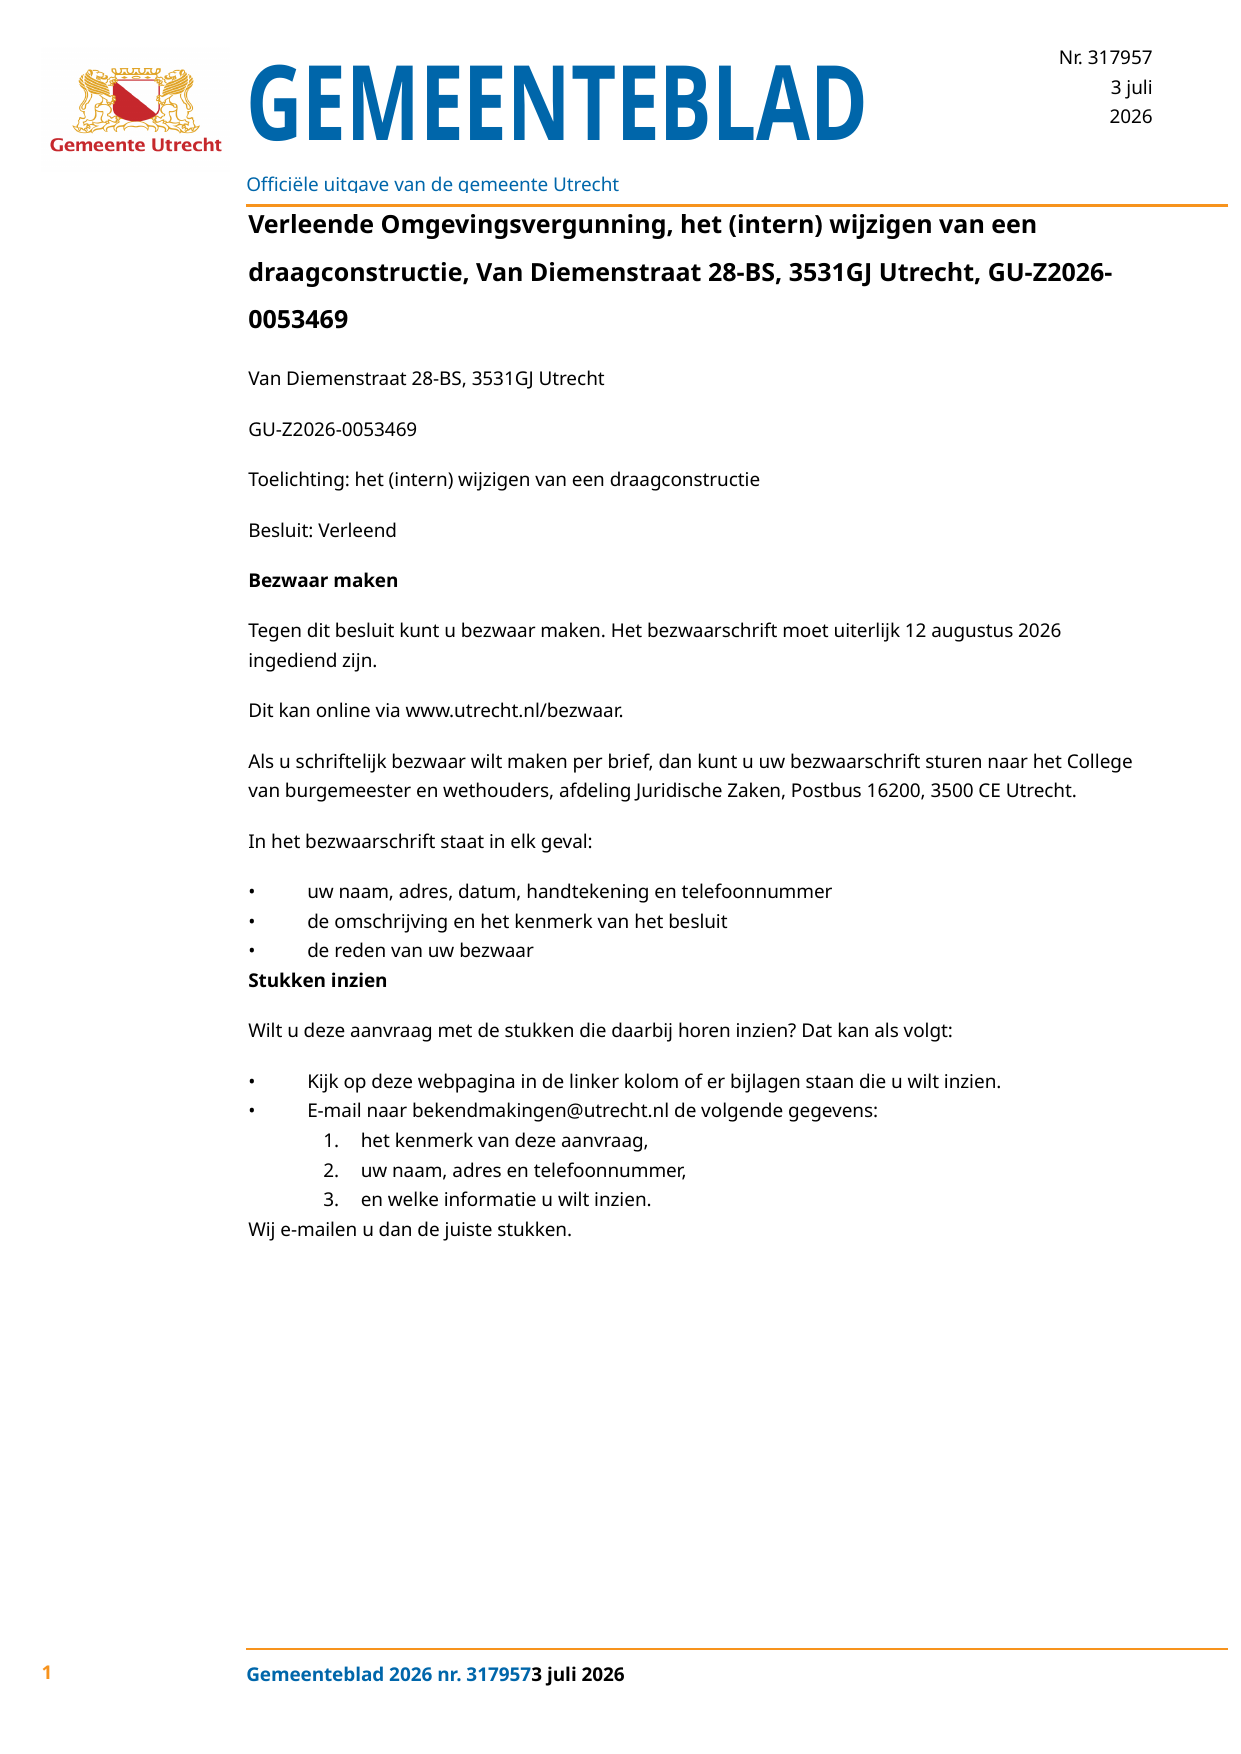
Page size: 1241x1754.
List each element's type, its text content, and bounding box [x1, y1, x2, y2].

text In het bezwaarschrift staat in elk geval: [248, 828, 1152, 854]
text Wilt u deze aanvraag met de stukken die daarbij horen inzien? Dat kan als volgt: [248, 1018, 1152, 1043]
list de reden van uw bezwaar [248, 938, 1152, 963]
text Verleende Omgevingsvergunning, het (intern) wijzigen van een draagconstructie, Van Diemenstraat 28-BS, 3531GJ Utrecht, GU-Z2026-0053469 [248, 207, 1152, 336]
text Stukken inzien [248, 967, 1152, 993]
text Toelichting: het (intern) wijzigen van een draagconstructie [248, 466, 1152, 492]
text Als u schriftelijk bezwaar wilt maken per brief, dan kunt u uw bezwaarschrift sturen naar het College van burgemeester en wethouders, afdeling Juridische Zaken, Postbus 16200, 3500 CE Utrecht. [248, 748, 1152, 803]
text Dit kan online via www.utrecht.nl/bezwaar. [248, 698, 1152, 723]
list E-mail naar bekendmakingen@utrecht.nl de volgende gegevens: [248, 1098, 1152, 1123]
text Besluit: Verleend [248, 517, 1152, 542]
list Kijk op deze webpagina in de linker kolom of er bijlagen staan die u wilt inzien. [248, 1068, 1152, 1094]
picture [41, 47, 231, 172]
list het kenmerk van deze aanvraag, [323, 1127, 1152, 1153]
text Tegen dit besluit kunt u bezwaar maken. Het bezwaarschrift moet uiterlijk 12 augustus 2026 ingediend zijn. [248, 618, 1152, 673]
list uw naam, adres, datum, handtekening en telefoonnummer [248, 878, 1152, 904]
text Bezwaar maken [248, 567, 1152, 593]
text GU-Z2026-0053469 [248, 416, 1152, 442]
list en welke informatie u wilt inzien. [323, 1186, 1152, 1212]
list uw naam, adres en telefoonnummer, [323, 1157, 1152, 1182]
text Van Diemenstraat 28-BS, 3531GJ Utrecht [248, 366, 1152, 391]
list de omschrijving en het kenmerk van het besluit [248, 908, 1152, 934]
text Wij e-mailen u dan de juiste stukken. [248, 1216, 1152, 1242]
